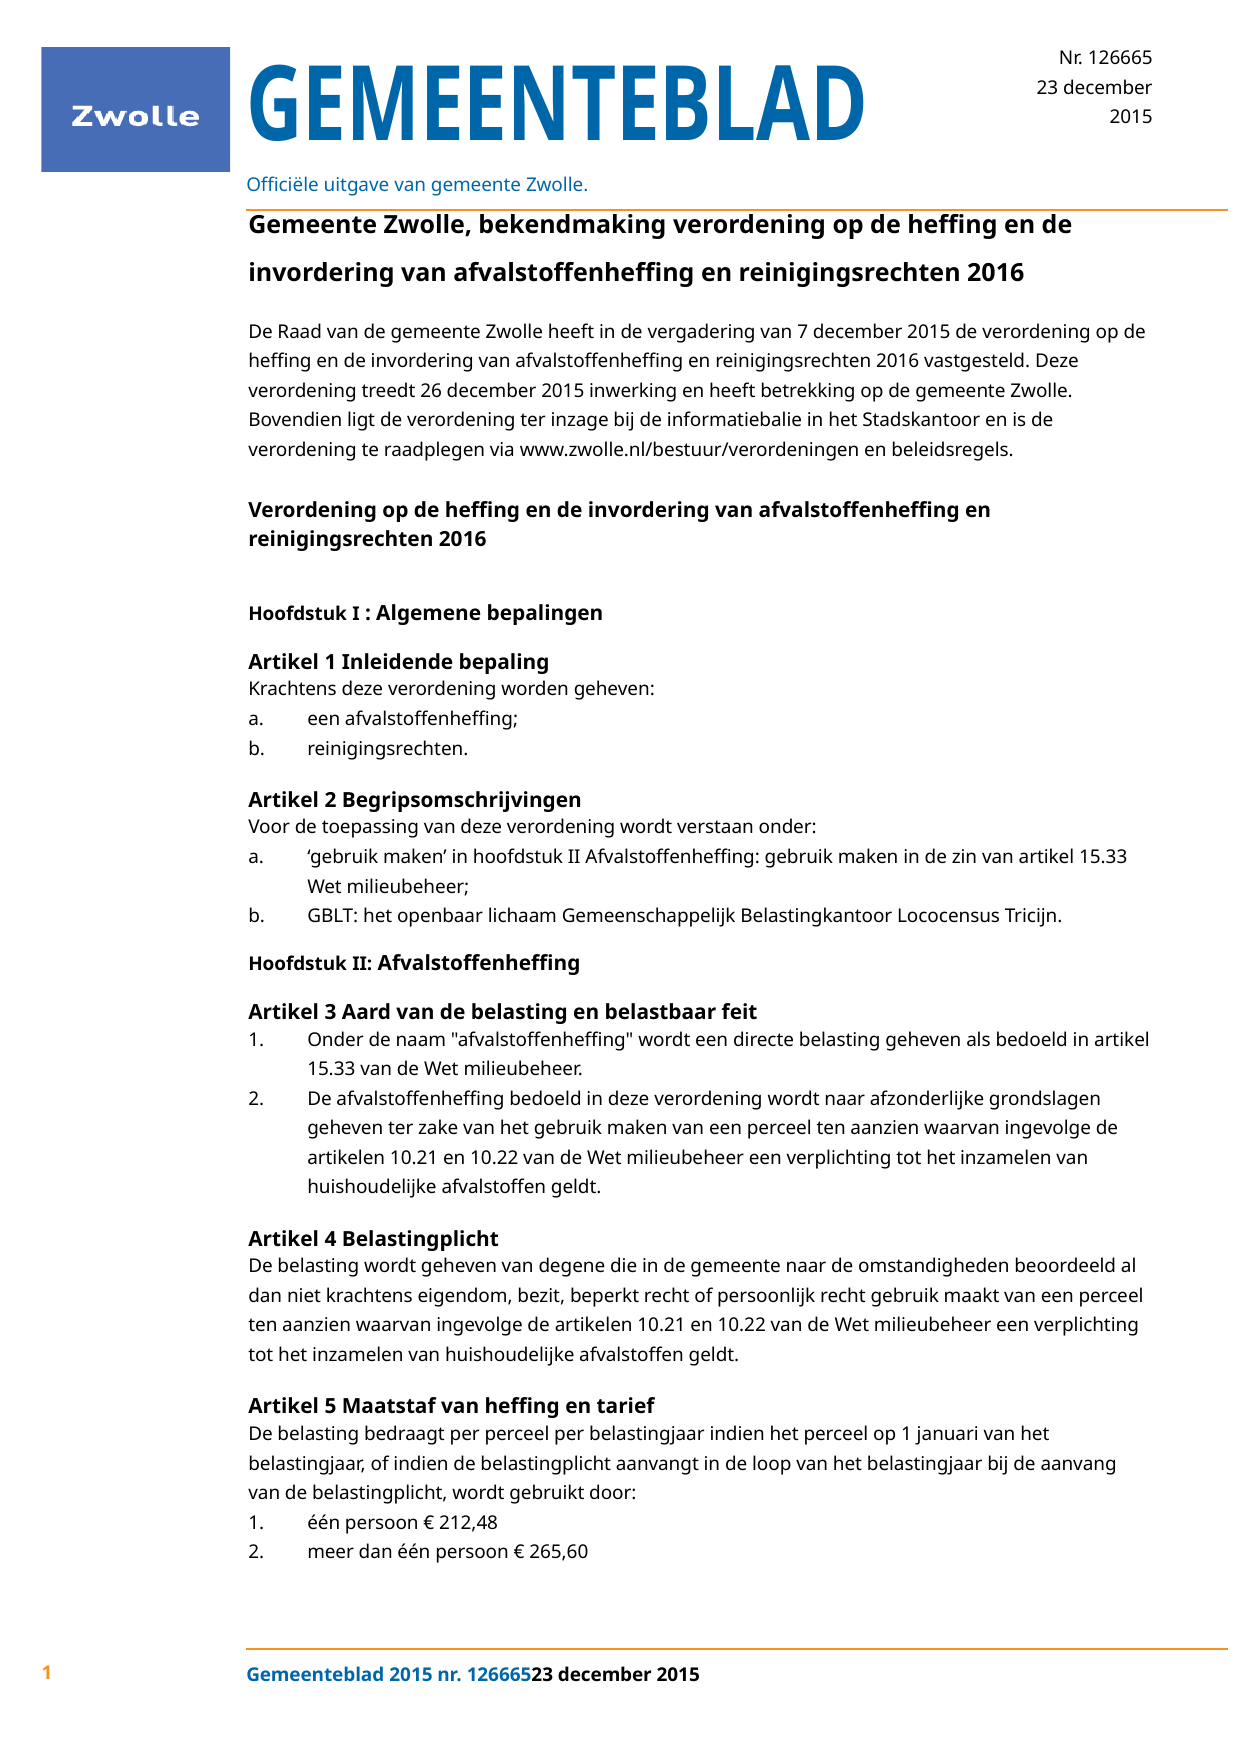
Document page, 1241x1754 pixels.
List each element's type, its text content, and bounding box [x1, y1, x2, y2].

text Hoofdstuk I : Algemene bepalingen [248, 598, 1152, 626]
list een afvalstoffenheffing; [248, 705, 1152, 731]
list meer dan één persoon € 265,60 [248, 1538, 1152, 1564]
text Gemeente Zwolle, bekendmaking verordening op de heffing en de invordering van afvalstoffenheffing en reinigingsrechten 2016 [248, 211, 1152, 288]
text De belasting bedraagt per perceel per belastingjaar indien het perceel op 1 januari van het belastingjaar, of indien de belastingplicht aanvangt in de loop van het belastingjaar bij de aanvang van de belastingplicht, wordt gebruikt door: [248, 1420, 1152, 1505]
text Verordening op de heffing en de invordering van afvalstoffenheffing en reinigingsrechten 2016 [248, 495, 1152, 552]
text De belasting wordt geheven van degene die in de gemeente naar de omstandigheden beoordeeld al dan niet krachtens eigendom, bezit, beperkt recht of persoonlijk recht gebruik maakt van een perceel ten aanzien waarvan ingevolge de artikelen 10.21 en 10.22 van de Wet milieubeheer een verplichting tot het inzamelen van huishoudelijke afvalstoffen geldt. [248, 1252, 1152, 1367]
list Onder de naam "afvalstoffenheffing" wordt een directe belasting geheven als bedoeld in artikel 15.33 van de Wet milieubeheer. [248, 1026, 1152, 1081]
list ‘gebruik maken’ in hoofdstuk II Afvalstoffenheffing: gebruik maken in de zin van artikel 15.33 Wet milieubeheer; [248, 843, 1152, 898]
list GBLT: het openbaar lichaam Gemeenschappelijk Belastingkantoor Lococensus Tricijn. [248, 902, 1152, 928]
text Artikel 2 Begripsomschrijvingen [248, 785, 1152, 814]
text Voor de toepassing van deze verordening wordt verstaan onder: [248, 814, 1152, 839]
text Artikel 5 Maatstaf van heffing en tarief [248, 1392, 1152, 1420]
list reinigingsrechten. [248, 735, 1152, 761]
picture [41, 47, 231, 172]
list één persoon € 212,48 [248, 1509, 1152, 1534]
text Bovendien ligt de verordening ter inzage bij de informatiebalie in het Stadskantoor en is de verordening te raadplegen via www.zwolle.nl/bestuur/verordeningen en beleidsregels. [248, 407, 1152, 462]
text Artikel 1 Inleidende bepaling [248, 647, 1152, 676]
text Artikel 4 Belastingplicht [248, 1224, 1152, 1252]
list De afvalstoffenheffing bedoeld in deze verordening wordt naar afzonderlijke grondslagen geheven ter zake van het gebruik maken van een perceel ten aanzien waarvan ingevolge de artikelen 10.21 en 10.22 van de Wet milieubeheer een verplichting tot het inzamelen van huishoudelijke afvalstoffen geldt. [248, 1085, 1152, 1199]
text Krachtens deze verordening worden geheven: [248, 676, 1152, 701]
text De Raad van de gemeente Zwolle heeft in de vergadering van 7 december 2015 de verordening op de heffing en de invordering van afvalstoffenheffing en reinigingsrechten 2016 vastgesteld. Deze verordening treedt 26 december 2015 inwerking en heeft betrekking op de gemeente Zwolle. [248, 318, 1152, 403]
text Artikel 3 Aard van de belasting en belastbaar feit [248, 997, 1152, 1026]
text Hoofdstuk II: Afvalstoffenheffing [248, 948, 1152, 976]
